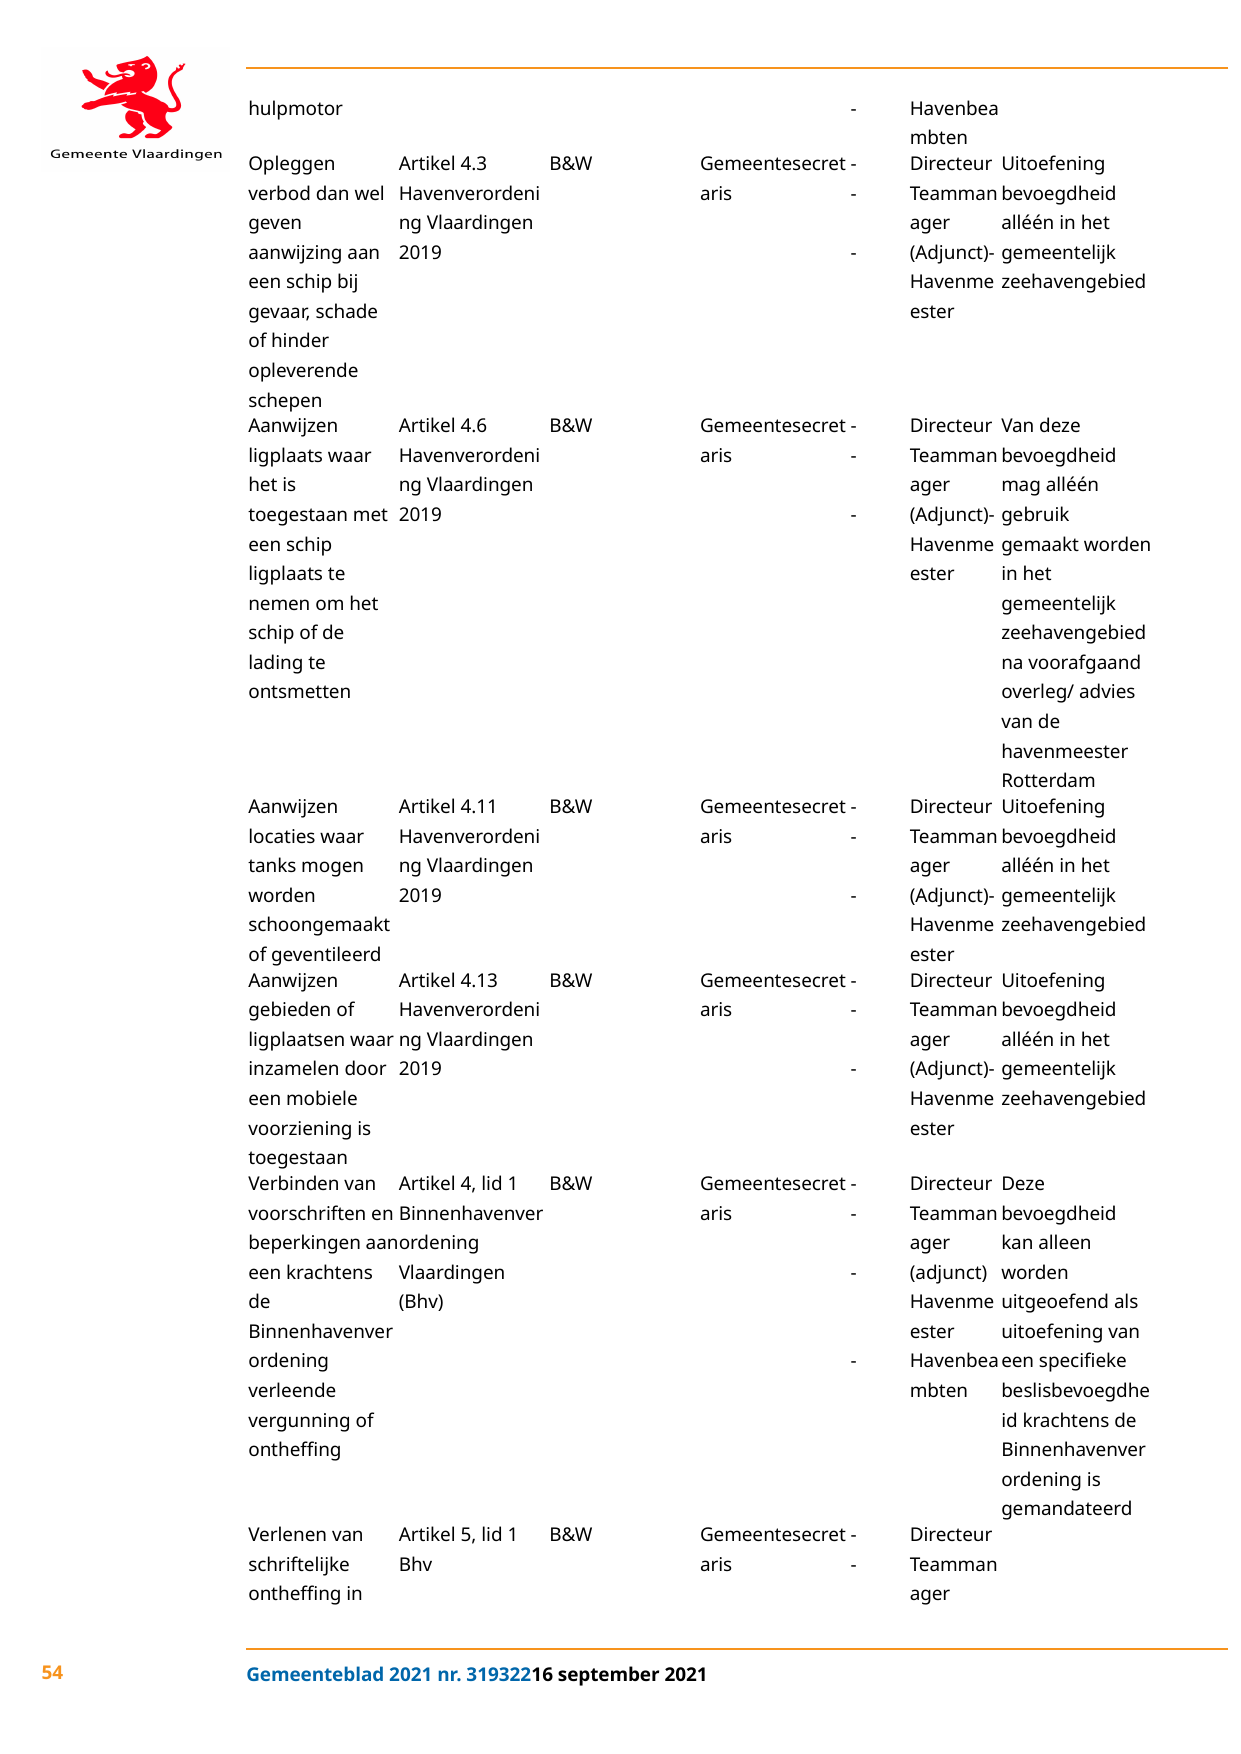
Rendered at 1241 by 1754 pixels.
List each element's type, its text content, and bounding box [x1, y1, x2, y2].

table_cell B&W [549, 967, 700, 1170]
table_cell Gemeentesecretaris [700, 413, 850, 793]
table_cell Artikel 4.11 Havenverordening Vlaardingen 2019 [399, 793, 549, 967]
table_cell Gemeentesecretaris [700, 1521, 850, 1606]
table_cell Directeur Teammanager (Adjunct)-Havenmeester [850, 413, 1001, 793]
table_cell Artikel 4, lid 1 Binnenhavenverordening Vlaardingen (Bhv) [399, 1170, 549, 1521]
table_cell B&W [549, 1521, 700, 1606]
table_cell Verbinden van voorschriften en beperkingen aan een krachtens de Binnenhavenverordening verleende vergunning of ontheffing [248, 1170, 398, 1521]
table_cell Artikel 4.3 Havenverordening Vlaardingen 2019 [399, 150, 549, 412]
table_cell Artikel 5, lid 1 Bhv [399, 1521, 549, 1606]
table_cell Artikel 4.6 Havenverordening Vlaardingen 2019 [399, 413, 549, 793]
table_cell hulpmotor [248, 95, 398, 150]
table_cell Aanwijzen ligplaats waar het is toegestaan met een schip ligplaats te nemen om het schip of de lading te ontsmetten [248, 413, 398, 793]
table_cell [549, 95, 700, 150]
table_cell Directeur Teammanager (Adjunct)-Havenmeester [850, 793, 1001, 967]
table_cell B&W [549, 793, 700, 967]
table_cell Gemeentesecretaris [700, 967, 850, 1170]
picture [41, 47, 231, 172]
table_cell B&W [549, 1170, 700, 1521]
table_cell Aanwijzen gebieden of ligplaatsen waar inzamelen door een mobiele voorziening is toegestaan [248, 967, 398, 1170]
table_cell Van deze bevoegdheid mag alléén gebruik gemaakt worden in het gemeentelijk zeehavengebied na voorafgaand overleg/ advies van de havenmeester Rotterdam [1001, 413, 1152, 793]
table_cell Verlenen van schriftelijke ontheffing in [248, 1521, 398, 1606]
table_cell Aanwijzen locaties waar tanks mogen worden schoongemaakt of geventileerd [248, 793, 398, 967]
table_cell Opleggen verbod dan wel geven aanwijzing aan een schip bij gevaar, schade of hinder opleverende schepen [248, 150, 398, 412]
table_cell [399, 95, 549, 150]
table_cell B&W [549, 413, 700, 793]
table_cell [1001, 95, 1152, 150]
table_cell Gemeentesecretaris [700, 150, 850, 412]
table_cell Artikel 4.13 Havenverordening Vlaardingen 2019 [399, 967, 549, 1170]
table_cell Directeur Teammanager (adjunct) Havenmeester Havenbeambten [850, 1170, 1001, 1521]
table_cell Havenbeambten [850, 95, 1001, 150]
table_cell Deze bevoegdheid kan alleen worden uitgeoefend als uitoefening van een specifieke beslisbevoegdheid krachtens de Binnenhavenverordening is gemandateerd [1001, 1170, 1152, 1521]
table_cell Gemeentesecretaris [700, 793, 850, 967]
table_cell Uitoefening bevoegdheid alléén in het gemeentelijk zeehavengebied [1001, 967, 1152, 1170]
table_cell Directeur Teammanager [850, 1521, 1001, 1606]
table_cell Uitoefening bevoegdheid alléén in het gemeentelijk zeehavengebied [1001, 793, 1152, 967]
table_cell [1001, 1521, 1152, 1606]
table_cell Directeur Teammanager (Adjunct)-Havenmeester [850, 967, 1001, 1170]
table_cell Gemeentesecretaris [700, 1170, 850, 1521]
table_cell Directeur Teammanager (Adjunct)-Havenmeester [850, 150, 1001, 412]
table_cell [700, 95, 850, 150]
table_cell B&W [549, 150, 700, 412]
table_cell Uitoefening bevoegdheid alléén in het gemeentelijk zeehavengebied [1001, 150, 1152, 412]
